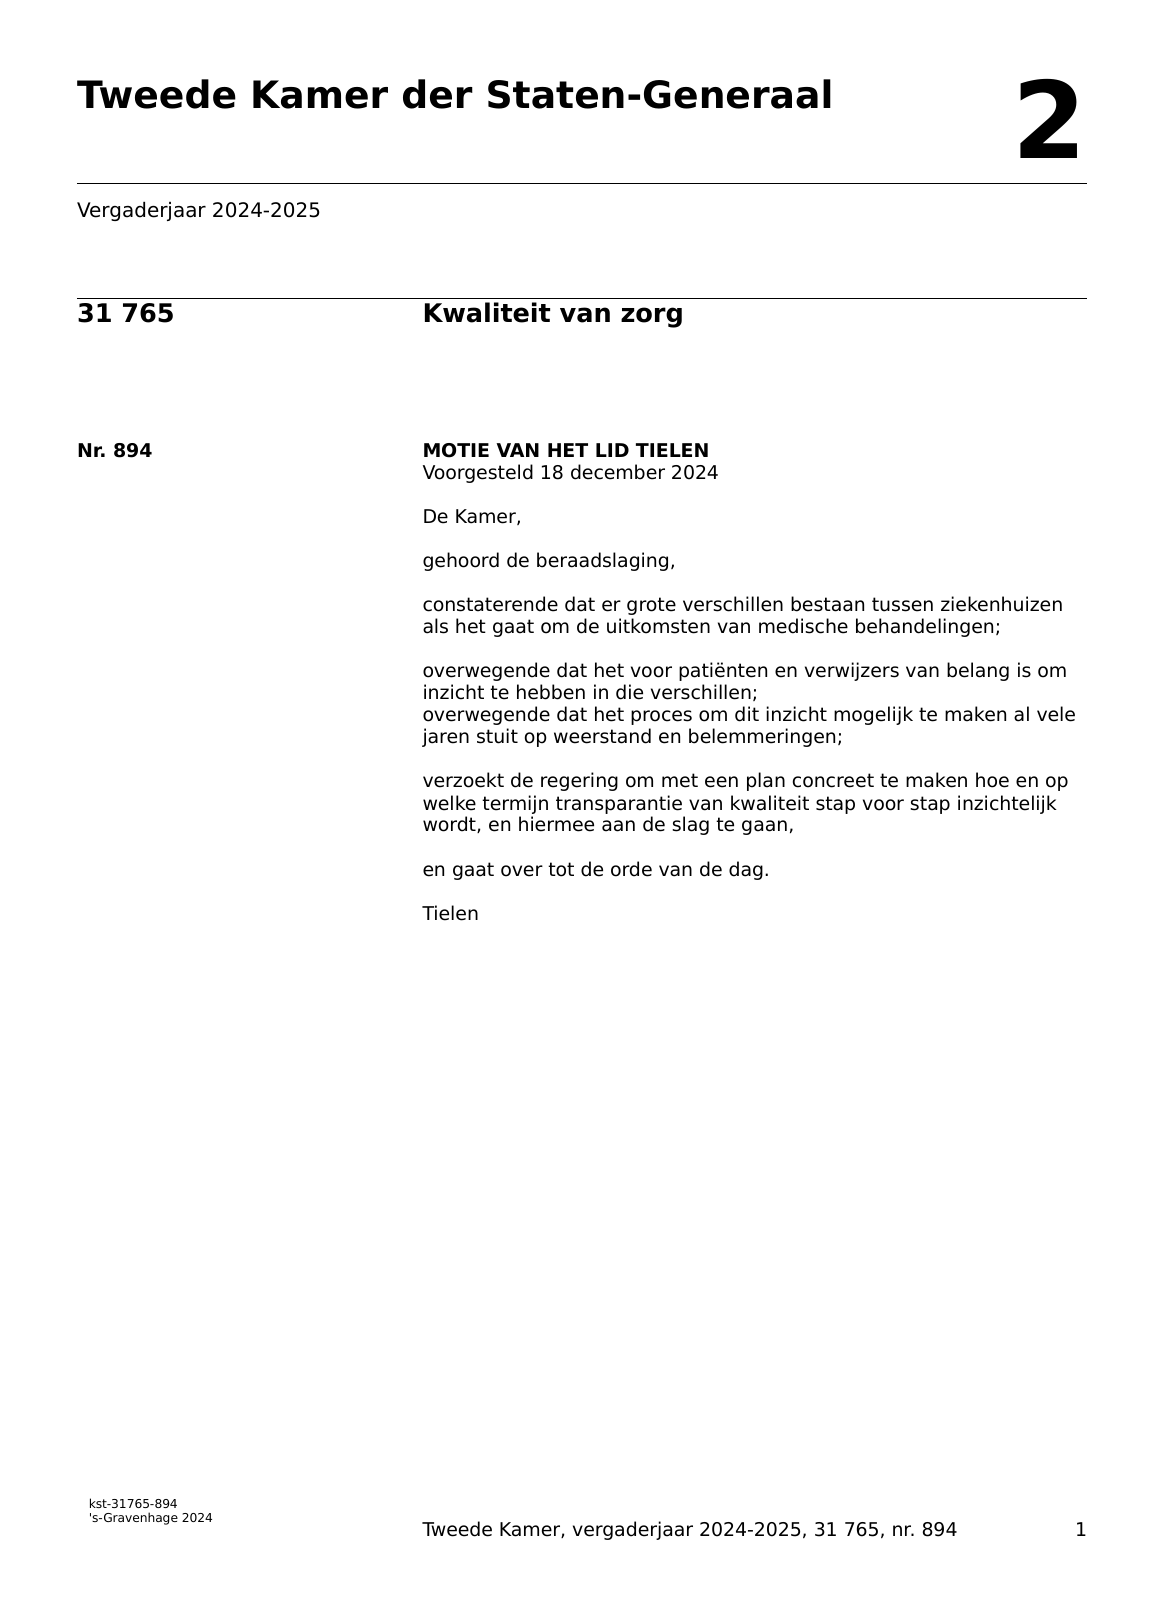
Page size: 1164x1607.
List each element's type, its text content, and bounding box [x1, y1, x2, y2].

text en gaat over tot de orde van de dag. [422, 858, 1087, 881]
text constaterende dat er grote verschillen bestaan tussen ziekenhuizen als het gaat om de uitkomsten van medische behandelingen; [422, 594, 1087, 638]
text verzoekt de regering om met een plan concreet te maken hoe en op welke termijn transparantie van kwaliteit stap voor stap inzichtelijk wordt, en hiermee aan de slag te gaan, [422, 770, 1087, 836]
text 's-Gravenhage 2024 [88, 1511, 323, 1525]
text overwegende dat het voor patiënten en verwijzers van belang is om inzicht te hebben in die verschillen; [422, 660, 1087, 704]
subtitle 31 765 Kwaliteit van zorg [77, 299, 1087, 329]
text overwegende dat het proces om dit inzicht mogelijk te maken al vele jaren stuit op weerstand en belemmeringen; [422, 704, 1087, 748]
subtitle Nr. 894 MOTIE VAN HET LID TIELEN [77, 440, 1087, 462]
text kst-31765-894 [88, 1497, 323, 1511]
table_header Tweede Kamer der Staten-Generaal [77, 59, 886, 183]
text De Kamer, [422, 506, 1087, 528]
text gehoord de beraadslaging, [422, 550, 1087, 572]
table_cell Vergaderjaar 2024-2025 [77, 184, 1087, 298]
table_header 2 [886, 59, 1087, 183]
text Voorgesteld 18 december 2024 [422, 462, 1087, 484]
text Tielen [422, 903, 1087, 925]
